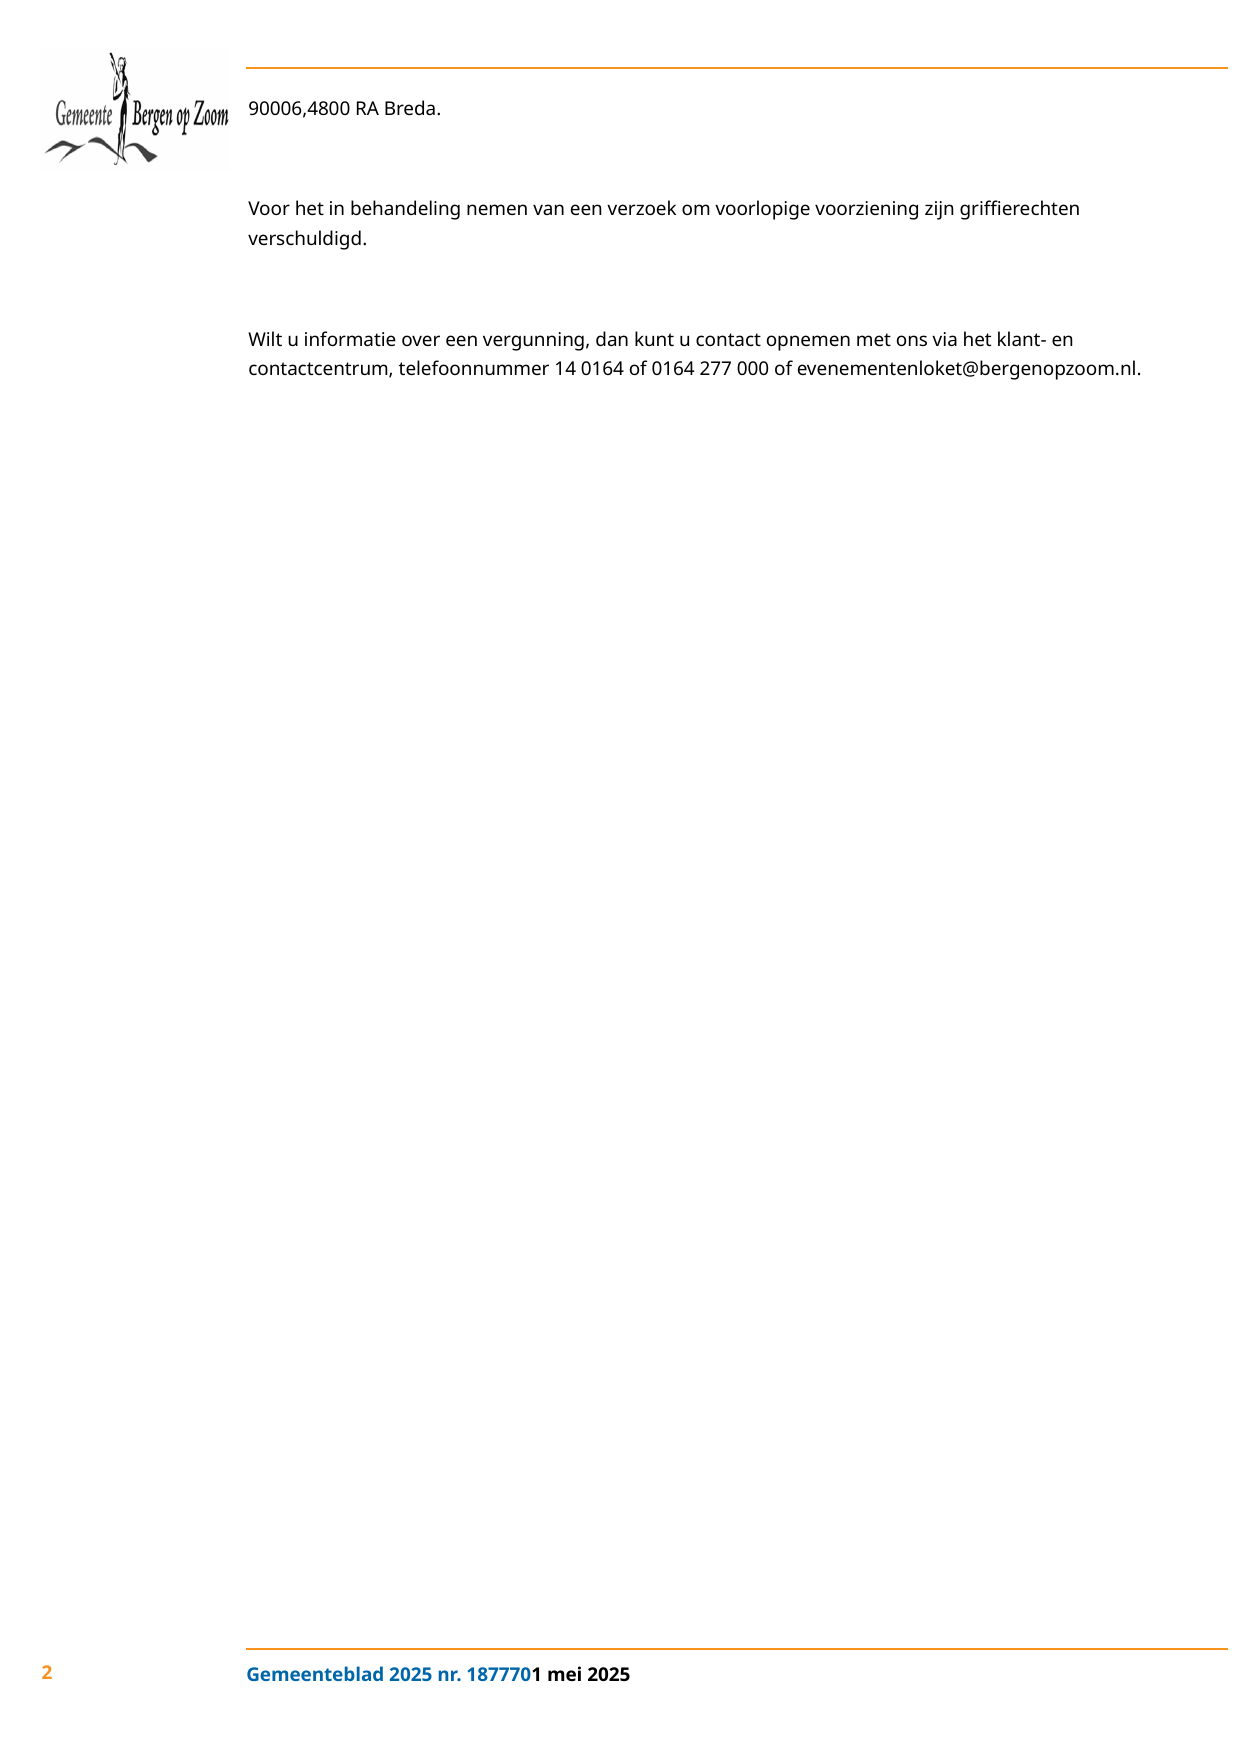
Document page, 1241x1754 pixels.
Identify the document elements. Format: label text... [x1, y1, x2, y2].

picture [41, 47, 231, 172]
text Voor het in behandeling nemen van een verzoek om voorlopige voorziening zijn griffierechten verschuldigd. [248, 196, 1152, 251]
text Wilt u informatie over een vergunning, dan kunt u contact opnemen met ons via het klant- en contactcentrum, telefoonnummer 14 0164 of 0164 277 000 of evenementenloket@bergenopzoom.nl. [248, 326, 1152, 381]
text 90006,4800 RA Breda. [248, 95, 1152, 121]
